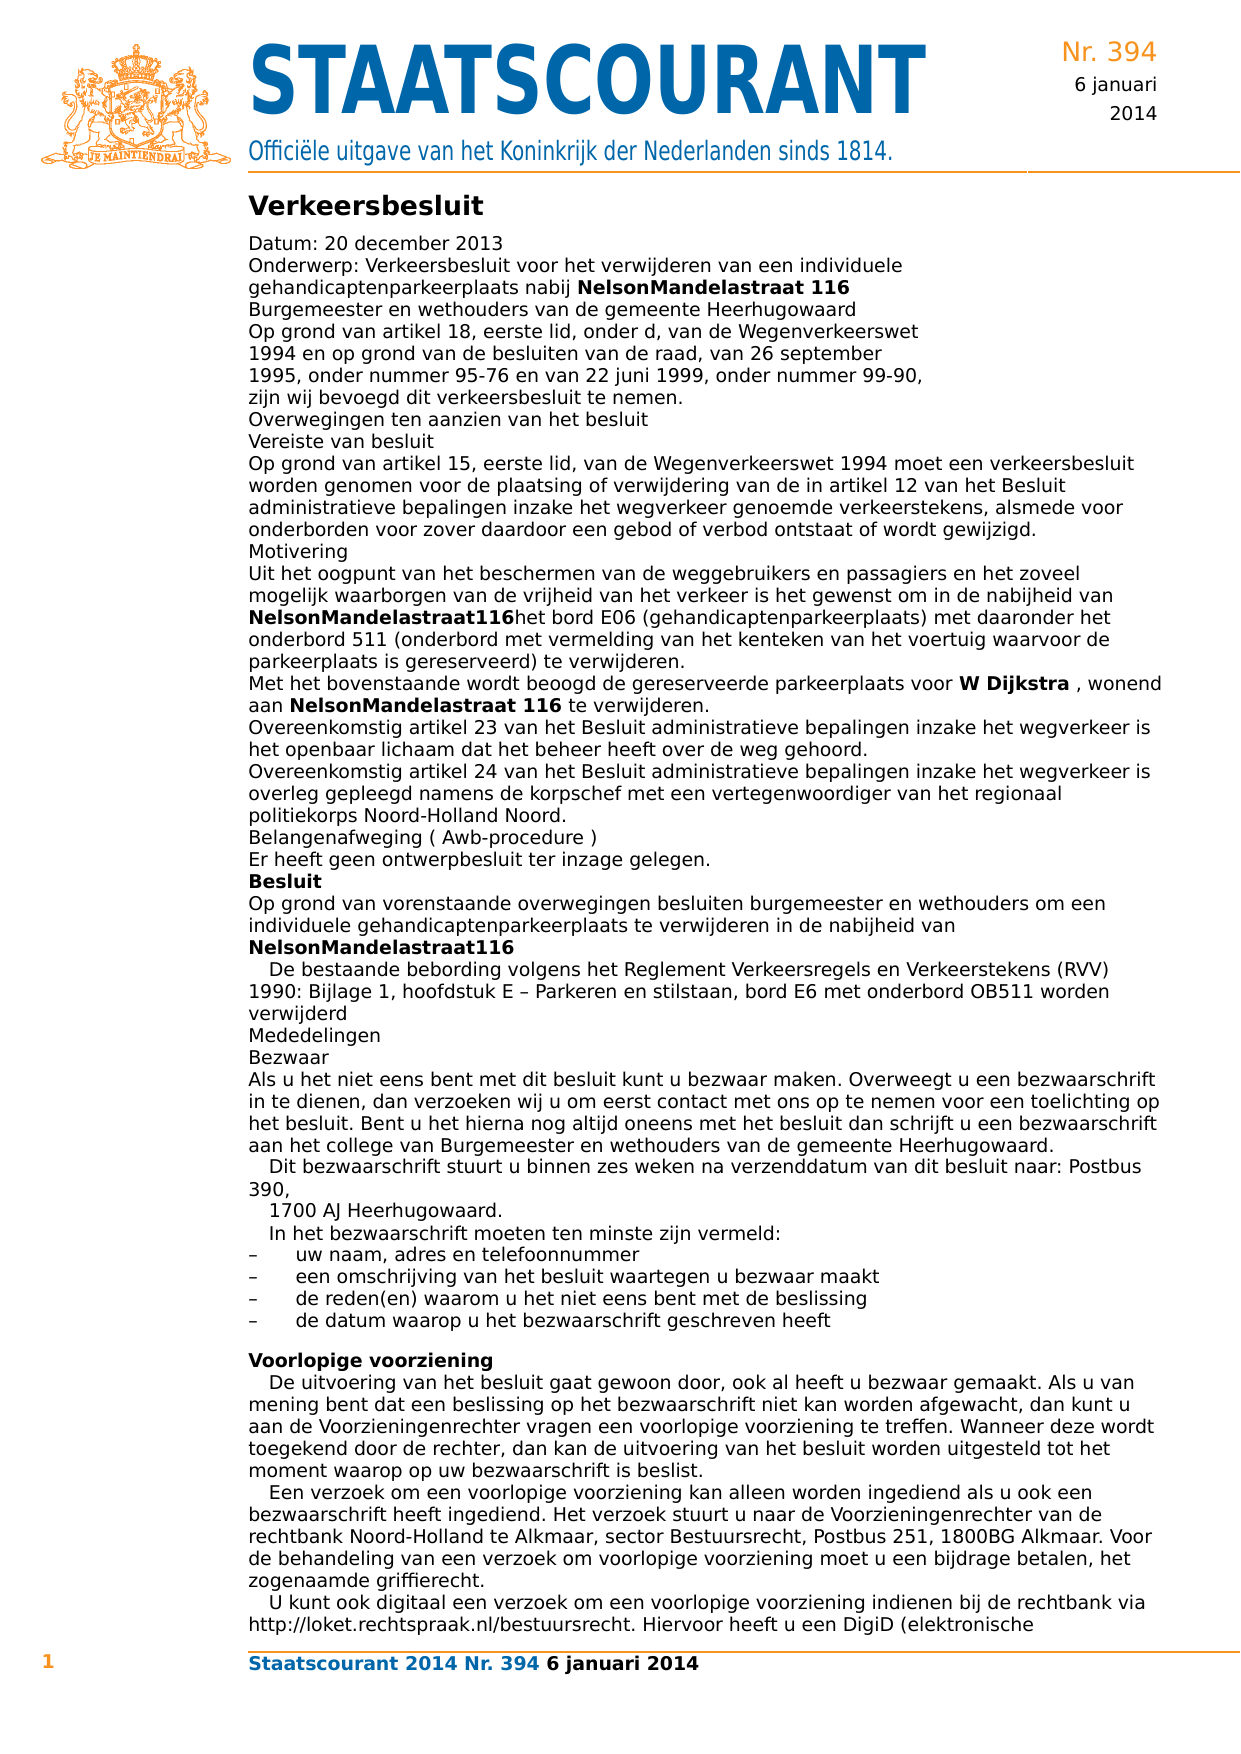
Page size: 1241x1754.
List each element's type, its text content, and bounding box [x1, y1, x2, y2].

text De bestaande bebording volgens het Reglement Verkeersregels en Verkeerstekens (RVV) 1990: Bijlage 1, hoofdstuk E – Parkeren en stilstaan, bord E6 met onderbord OB511 worden verwijderd [248, 959, 1163, 1024]
text Dit bezwaarschrift stuurt u binnen zes weken na verzenddatum van dit besluit naar: Postbus 390, [248, 1156, 1163, 1200]
text Overeenkomstig artikel 23 van het Besluit administratieve bepalingen inzake het wegverkeer is het openbaar lichaam dat het beheer heeft over de weg gehoord. [248, 717, 1163, 761]
subtitle Voorlopige voorziening [248, 1350, 1163, 1372]
subtitle Mededelingen [248, 1024, 1163, 1047]
subtitle Verkeersbesluit [248, 191, 927, 222]
text Met het bovenstaande wordt beoogd de gereserveerde parkeerplaats voor W Dijkstra , wonend aan NelsonMandelastraat 116 te verwijderen. [248, 673, 1163, 717]
text De uitvoering van het besluit gaat gewoon door, ook al heeft u bezwaar gemaakt. Als u van mening bent dat een beslissing op het bezwaarschrift niet kan worden afgewacht, dan kunt u aan de Voorzieningenrechter vragen een voorlopige voorziening te treffen. Wanneer deze wordt toegekend door de rechter, dan kan de uitvoering van het besluit worden uitgesteld tot het moment waarop op uw bezwaarschrift is beslist. [248, 1372, 1163, 1482]
list de reden(en) waarom u het niet eens bent met de beslissing [248, 1288, 1163, 1310]
picture [927, 190, 1164, 427]
text 1700 AJ Heerhugowaard. [248, 1200, 1163, 1222]
subtitle Motivering [248, 541, 1163, 563]
list uw naam, adres en telefoonnummer [248, 1244, 1163, 1266]
subtitle Belangenafweging ( Awb-procedure ) [248, 827, 1163, 849]
picture [41, 44, 231, 169]
subtitle Vereiste van besluit [248, 431, 1163, 453]
text Besluit [248, 871, 1163, 893]
subtitle Burgemeester en wethouders van de gemeente Heerhugowaard [248, 299, 927, 321]
text In het bezwaarschrift moeten ten minste zijn vermeld: [248, 1222, 1163, 1244]
text Op grond van artikel 15, eerste lid, van de Wegenverkeerswet 1994 moet een verkeersbesluit worden genomen voor de plaatsing of verwijdering van de in artikel 12 van het Besluit administratieve bepalingen inzake het wegverkeer genoemde verkeerstekens, alsmede voor onderborden voor zover daardoor een gebod of verbod ontstaat of wordt gewijzigd. [248, 453, 1163, 541]
text Datum: 20 december 2013 [248, 233, 927, 255]
text Een verzoek om een voorlopige voorziening kan alleen worden ingediend als u ook een bezwaarschrift heeft ingediend. Het verzoek stuurt u naar de Voorzieningenrechter van de rechtbank Noord-Holland te Alkmaar, sector Bestuursrecht, Postbus 251, 1800BG Alkmaar. Voor de behandeling van een verzoek om voorlopige voorziening moet u een bijdrage betalen, het zogenaamde griffierecht. [248, 1482, 1163, 1592]
list een omschrijving van het besluit waartegen u bezwaar maakt [248, 1266, 1163, 1288]
text Op grond van vorenstaande overwegingen besluiten burgemeester en wethouders om een individuele gehandicaptenparkeerplaats te verwijderen in de nabijheid van NelsonMandelastraat116 [248, 893, 1163, 959]
subtitle Overwegingen ten aanzien van het besluit [248, 409, 1163, 431]
text Als u het niet eens bent met dit besluit kunt u bezwaar maken. Overweegt u een bezwaarschrift in te dienen, dan verzoeken wij u om eerst contact met ons op te nemen voor een toelichting op het besluit. Bent u het hierna nog altijd oneens met het besluit dan schrijft u een bezwaarschrift aan het college van Burgemeester en wethouders van de gemeente Heerhugowaard. [248, 1068, 1163, 1156]
text Er heeft geen ontwerpbesluit ter inzage gelegen. [248, 849, 1163, 871]
text Uit het oogpunt van het beschermen van de weggebruikers en passagiers en het zoveel mogelijk waarborgen van de vrijheid van het verkeer is het gewenst om in de nabijheid van NelsonMandelastraat116het bord E06 (gehandicaptenparkeerplaats) met daaronder het onderbord 511 (onderbord met vermelding van het kenteken van het voertuig waarvoor de parkeerplaats is gereserveerd) te verwijderen. [248, 563, 1163, 673]
text Onderwerp: Verkeersbesluit voor het verwijderen van een individuele gehandicaptenparkeerplaats nabij NelsonMandelastraat 116 [248, 255, 927, 299]
text U kunt ook digitaal een verzoek om een voorlopige voorziening indienen bij de rechtbank via http://loket.rechtspraak.nl/bestuursrecht. Hiervoor heeft u een DigiD (elektronische [248, 1592, 1163, 1636]
subtitle Bezwaar [248, 1047, 1163, 1068]
text Overeenkomstig artikel 24 van het Besluit administratieve bepalingen inzake het wegverkeer is overleg gepleegd namens de korpschef met een vertegenwoordiger van het regionaal politiekorps Noord-Holland Noord. [248, 761, 1163, 827]
text Op grond van artikel 18, eerste lid, onder d, van de Wegenverkeerswet 1994 en op grond van de besluiten van de raad, van 26 september 1995, onder nummer 95-76 en van 22 juni 1999, onder nummer 99-90, zijn wij bevoegd dit verkeersbesluit te nemen. [248, 321, 927, 409]
list de datum waarop u het bezwaarschrift geschreven heeft [248, 1310, 1163, 1332]
